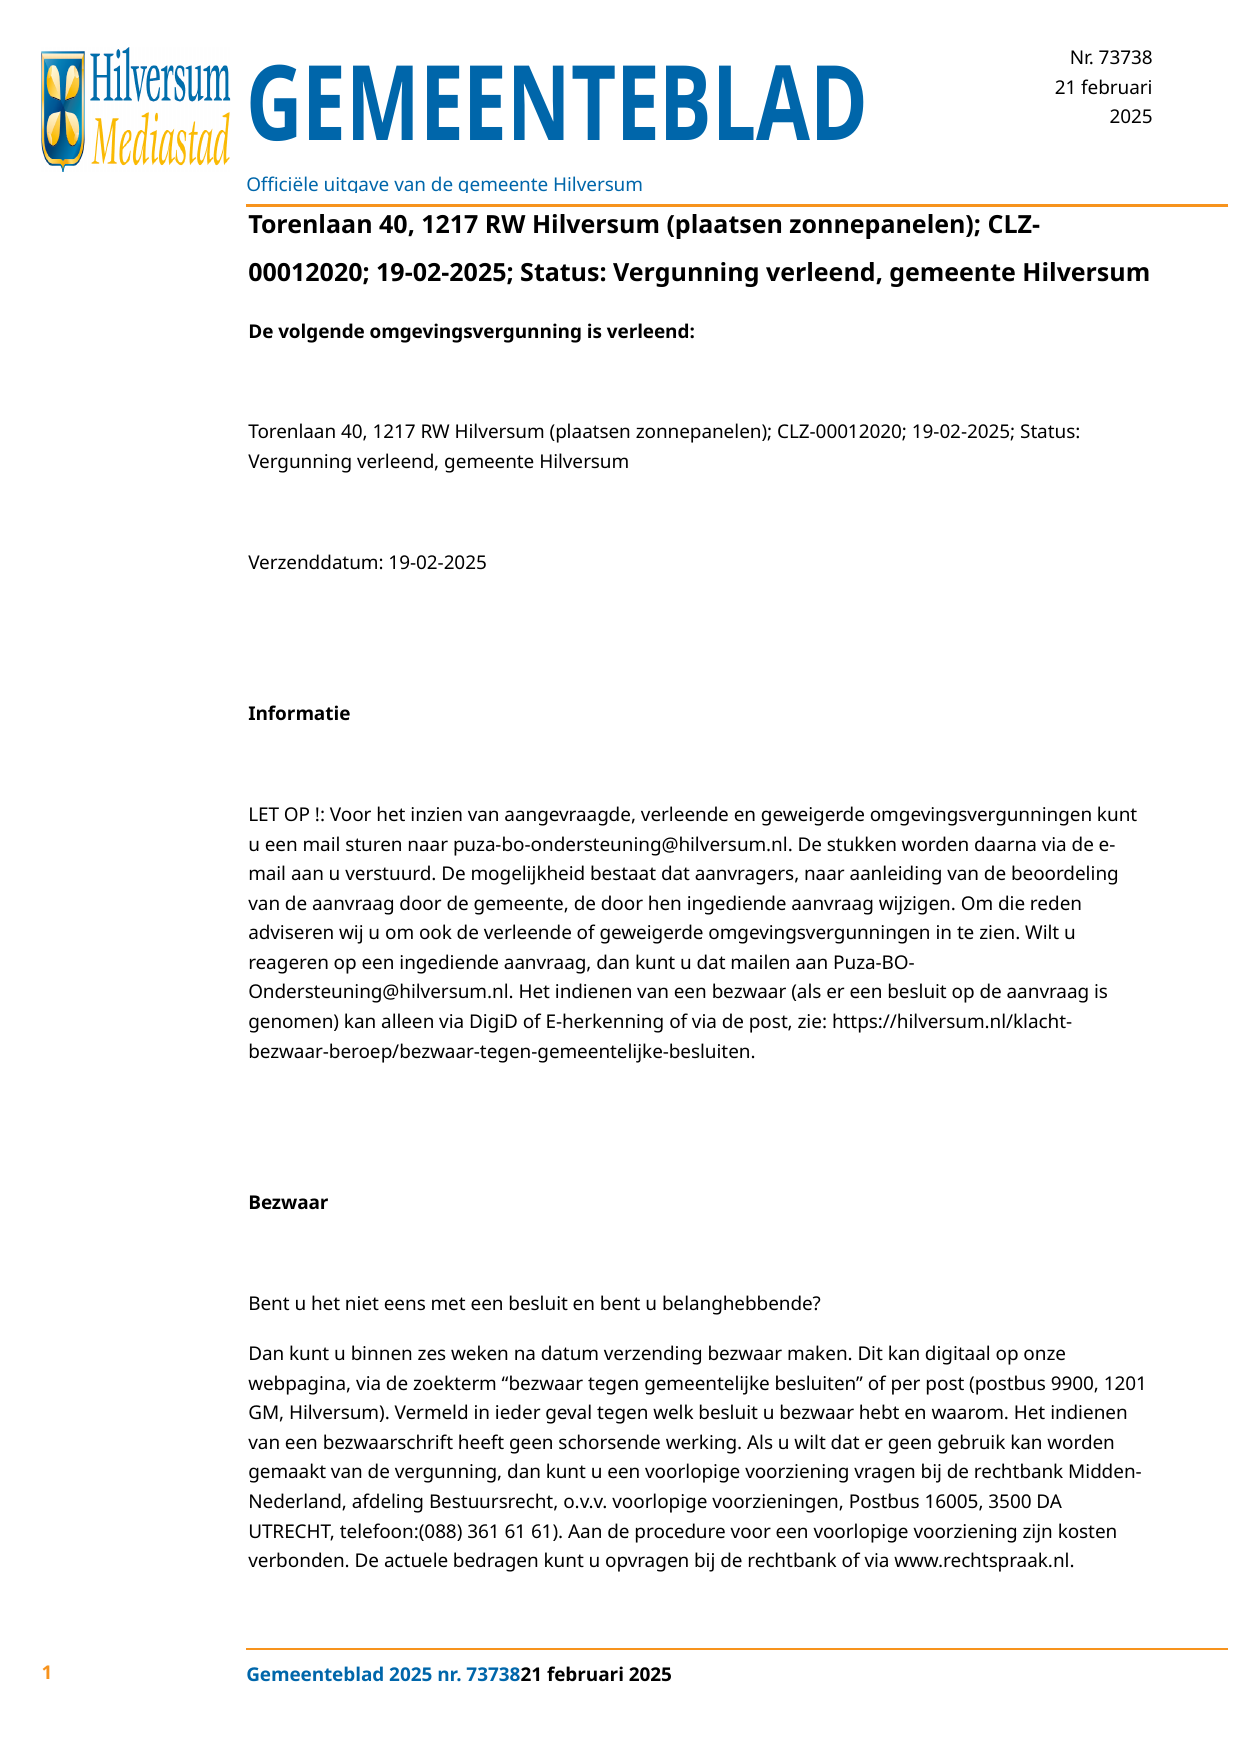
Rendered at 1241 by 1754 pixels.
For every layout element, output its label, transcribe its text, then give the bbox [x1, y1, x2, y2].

text Verzenddatum: 19-02-2025 [248, 549, 1152, 575]
text Torenlaan 40, 1217 RW Hilversum (plaatsen zonnepanelen); CLZ-00012020; 19-02-2025; Status: Vergunning verleend, gemeente Hilversum [248, 207, 1152, 288]
text LET OP !: Voor het inzien van aangevraagde, verleende en geweigerde omgevingsvergunningen kunt u een mail sturen naar puza-bo-ondersteuning@hilversum.nl. De stukken worden daarna via de e-mail aan u verstuurd. De mogelijkheid bestaat dat aanvragers, naar aanleiding van de beoordeling van de aanvraag door de gemeente, de door hen ingediende aanvraag wijzigen. Om die reden adviseren wij u om ook de verleende of geweigerde omgevingsvergunningen in te zien. Wilt u reageren op een ingediende aanvraag, dan kunt u dat mailen aan Puza-BO-Ondersteuning@hilversum.nl. Het indienen van een bezwaar (als er een besluit op de aanvraag is genomen) kan alleen via DigiD of E-herkenning of via de post, zie: https://hilversum.nl/klacht-bezwaar-beroep/bezwaar-tegen-gemeentelijke-besluiten. [248, 801, 1152, 1064]
text Bezwaar [248, 1189, 1152, 1215]
text Informatie [248, 700, 1152, 726]
text Torenlaan 40, 1217 RW Hilversum (plaatsen zonnepanelen); CLZ-00012020; 19-02-2025; Status: Vergunning verleend, gemeente Hilversum [248, 419, 1152, 474]
text De volgende omgevingsvergunning is verleend: [248, 318, 1152, 344]
text Dan kunt u binnen zes weken na datum verzending bezwaar maken. Dit kan digitaal op onze webpagina, via de zoekterm “bezwaar tegen gemeentelijke besluiten” of per post (postbus 9900, 1201 GM, Hilversum). Vermeld in ieder geval tegen welk besluit u bezwaar hebt en waarom. Het indienen van een bezwaarschrift heeft geen schorsende werking. Als u wilt dat er geen gebruik kan worden gemaakt van de vergunning, dan kunt u een voorlopige voorziening vragen bij de rechtbank Midden-Nederland, afdeling Bestuursrecht, o.v.v. voorlopige voorzieningen, Postbus 16005, 3500 DA UTRECHT, telefoon:(088) 361 61 61). Aan de procedure voor een voorlopige voorziening zijn kosten verbonden. De actuele bedragen kunt u opvragen bij de rechtbank of via www.rechtspraak.nl. [248, 1340, 1152, 1573]
text Bent u het niet eens met een besluit en bent u belanghebbende? [248, 1290, 1152, 1316]
picture [41, 47, 231, 172]
